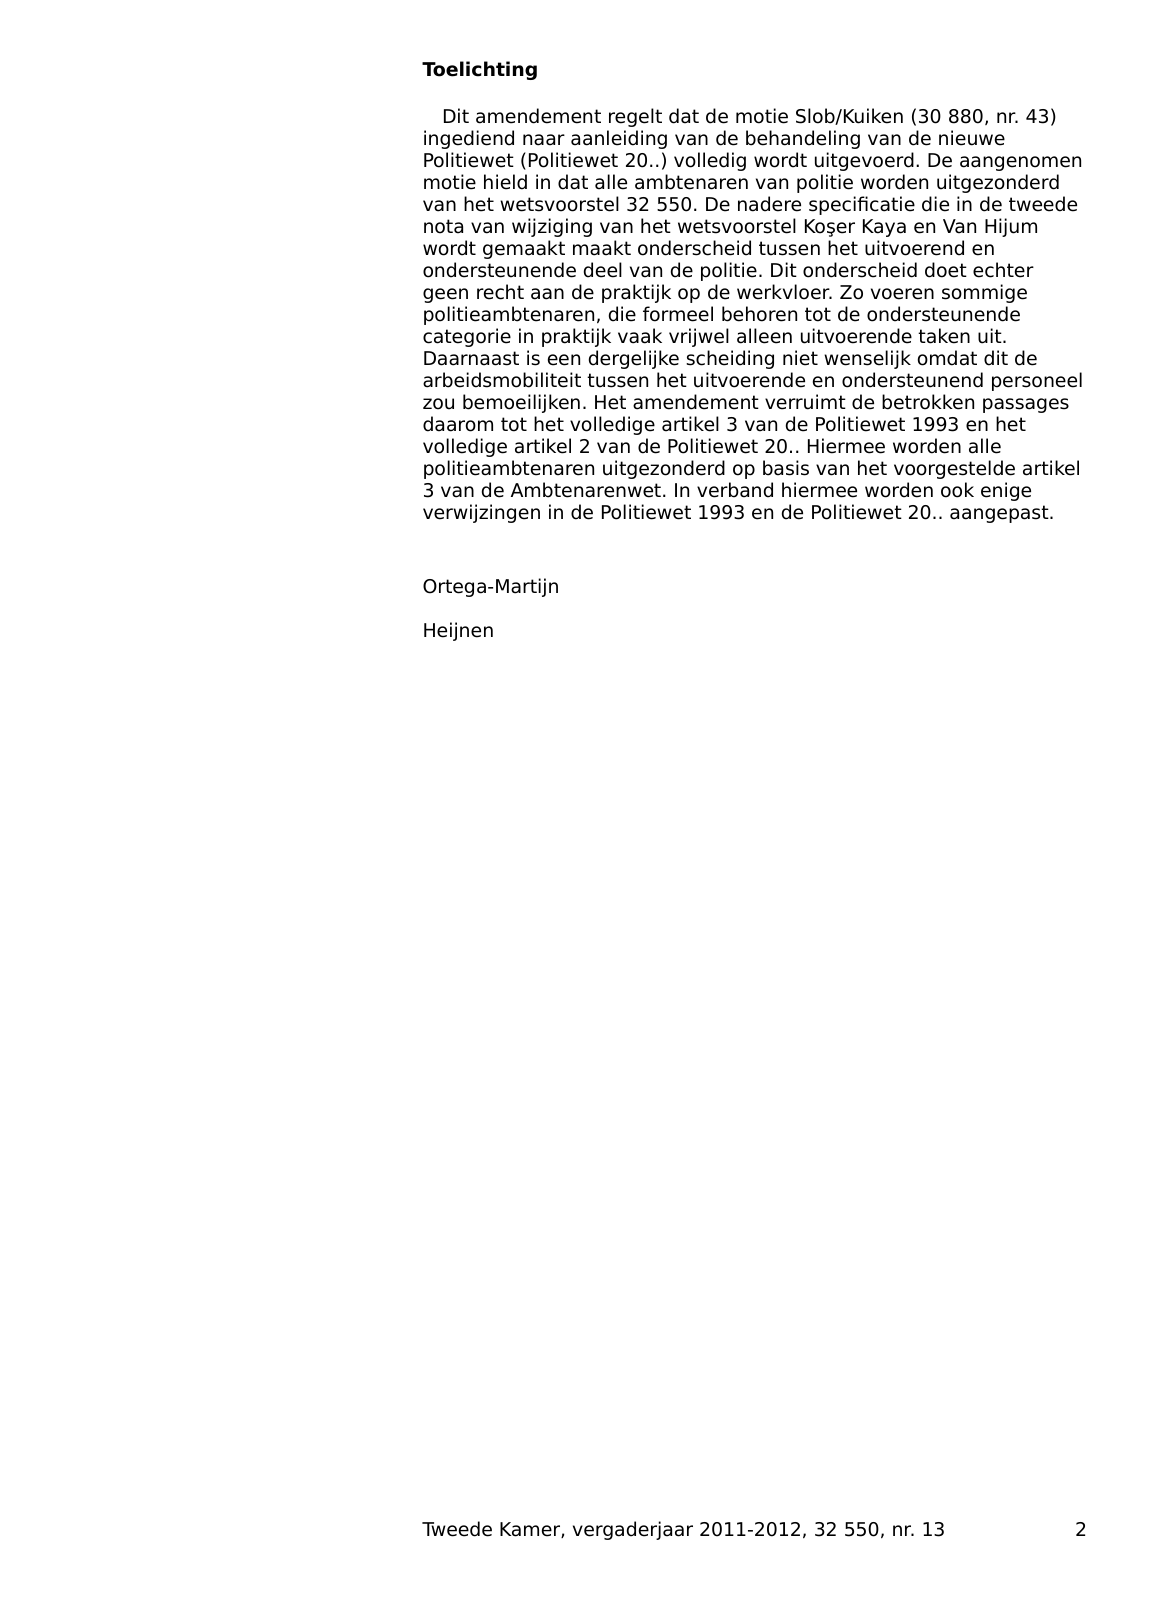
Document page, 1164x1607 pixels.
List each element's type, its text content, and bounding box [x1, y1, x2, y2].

text Dit amendement regelt dat de motie Slob/Kuiken (30 880, nr. 43) ingediend naar aanleiding van de behandeling van de nieuwe Politiewet (Politiewet 20..) volledig wordt uitgevoerd. De aangenomen motie hield in dat alle ambtenaren van politie worden uitgezonderd van het wetsvoorstel 32 550. De nadere specificatie die in de tweede nota van wijziging van het wetsvoorstel Koşer Kaya en Van Hijum wordt gemaakt maakt onderscheid tussen het uitvoerend en ondersteunende deel van de politie. Dit onderscheid doet echter geen recht aan de praktijk op de werkvloer. Zo voeren sommige politieambtenaren, die formeel behoren tot de ondersteunende categorie in praktijk vaak vrijwel alleen uitvoerende taken uit. Daarnaast is een dergelijke scheiding niet wenselijk omdat dit de arbeidsmobiliteit tussen het uitvoerende en ondersteunend personeel zou bemoeilijken. Het amendement verruimt de betrokken passages daarom tot het volledige artikel 3 van de Politiewet 1993 en het volledige artikel 2 van de Politiewet 20.. Hiermee worden alle politieambtenaren uitgezonderd op basis van het voorgestelde artikel 3 van de Ambtenarenwet. In verband hiermee worden ook enige verwijzingen in de Politiewet 1993 en de Politiewet 20.. aangepast. [422, 106, 1087, 524]
text Ortega-Martijn Heijnen [422, 554, 1087, 642]
subtitle Toelichting [422, 59, 1087, 81]
